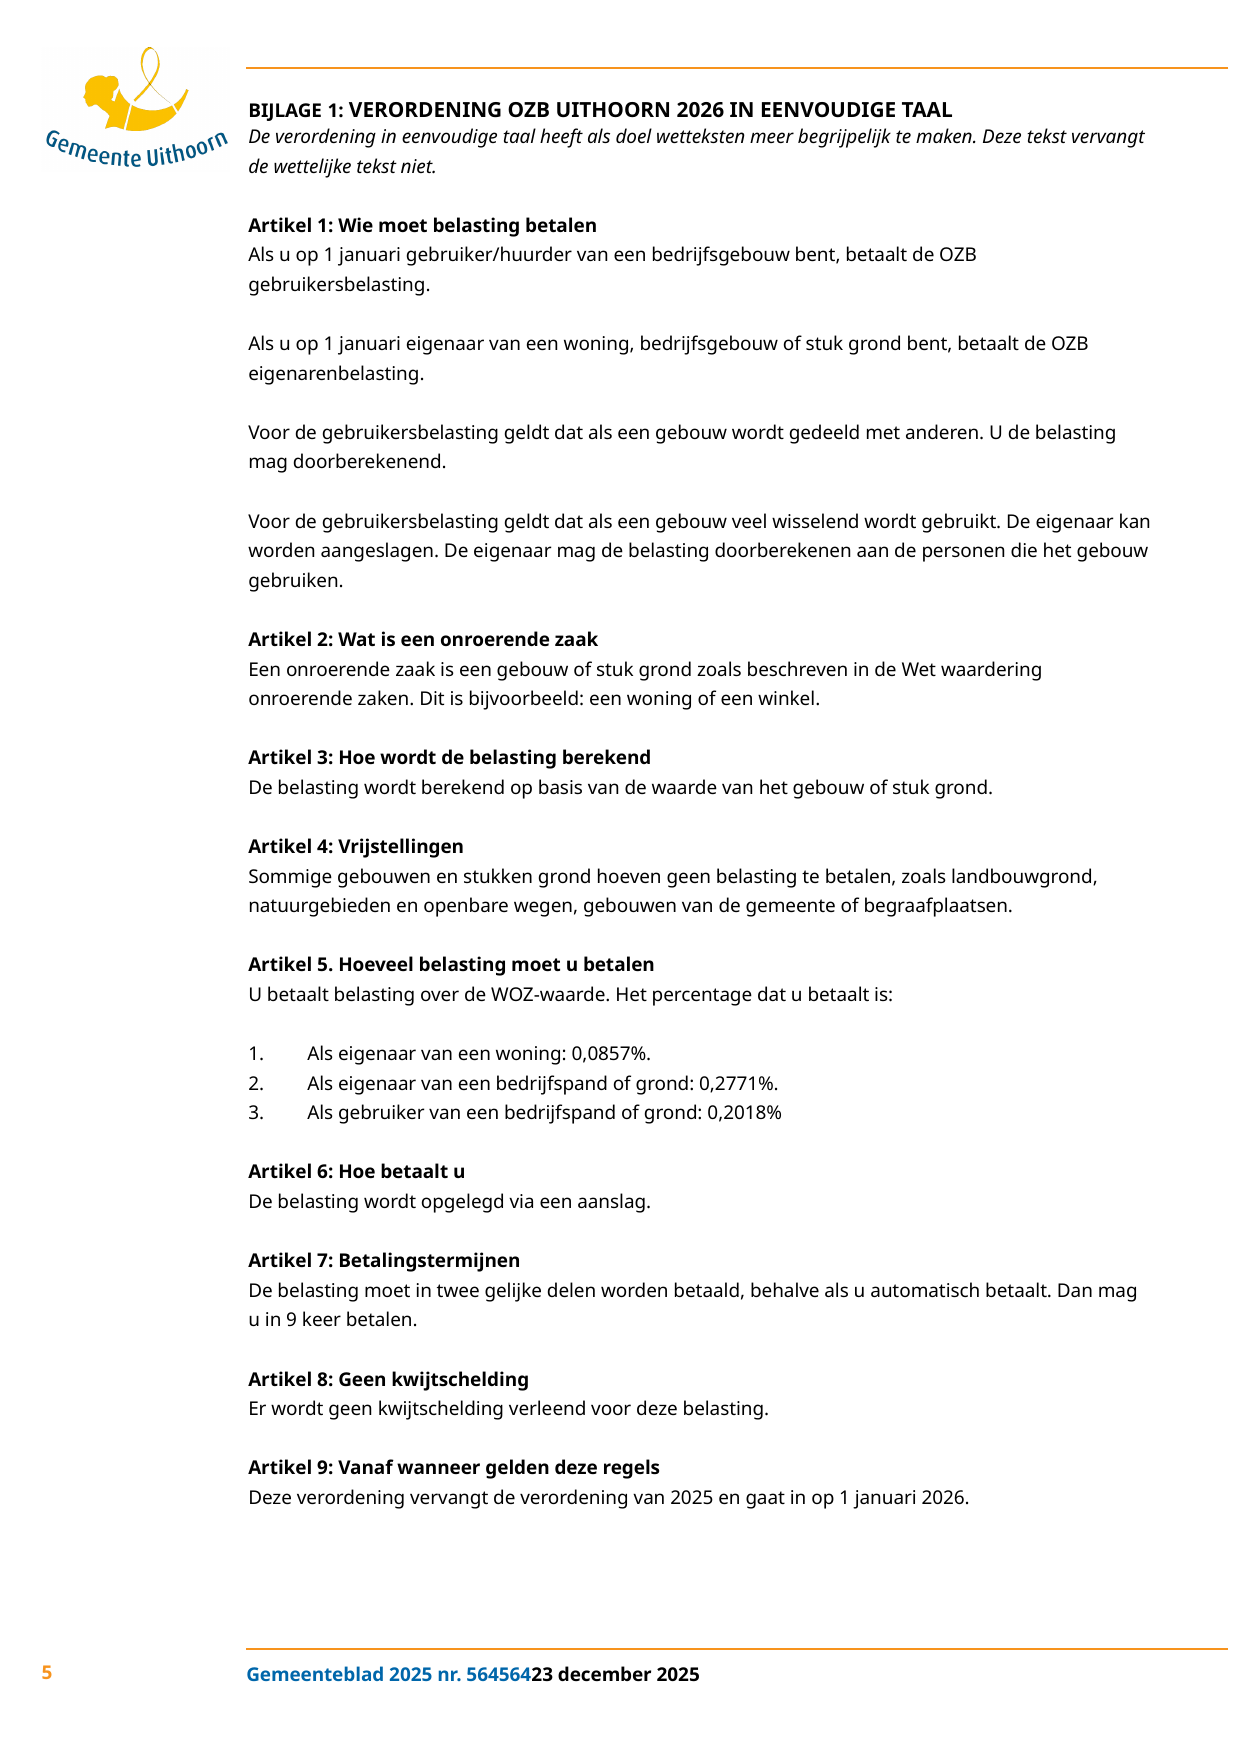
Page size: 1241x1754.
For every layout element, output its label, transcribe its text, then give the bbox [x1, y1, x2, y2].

text Artikel 6: Hoe betaalt u [248, 1159, 1152, 1184]
text BIJLAGE 1: VERORDENING OZB UITHOORN 2026 IN EENVOUDIGE TAAL [248, 95, 1152, 123]
text De belasting wordt opgelegd via een aanslag. [248, 1188, 1152, 1214]
text Artikel 2: Wat is een onroerende zaak [248, 626, 1152, 652]
text De belasting wordt berekend op basis van de waarde van het gebouw of stuk grond. [248, 774, 1152, 800]
text Sommige gebouwen en stukken grond hoeven geen belasting te betalen, zoals landbouwgrond, natuurgebieden en openbare wegen, gebouwen van de gemeente of begraafplaatsen. [248, 863, 1152, 918]
list Als eigenaar van een bedrijfspand of grond: 0,2771%. [248, 1070, 1152, 1096]
text Deze verordening vervangt de verordening van 2025 en gaat in op 1 januari 2026. [248, 1484, 1152, 1510]
text Artikel 7: Betalingstermijnen [248, 1247, 1152, 1273]
text Artikel 5. Hoeveel belasting moet u betalen [248, 952, 1152, 977]
list Als eigenaar van een woning: 0,0857%. [248, 1040, 1152, 1066]
text Er wordt geen kwijtschelding verleend voor deze belasting. [248, 1395, 1152, 1421]
picture [41, 47, 231, 172]
text De verordening in eenvoudige taal heeft als doel wetteksten meer begrijpelijk te maken. Deze tekst vervangt de wettelijke tekst niet. [248, 123, 1152, 179]
text Artikel 3: Hoe wordt de belasting berekend [248, 744, 1152, 770]
text Artikel 4: Vrijstellingen [248, 833, 1152, 859]
text Artikel 1: Wie moet belasting betalen [248, 212, 1152, 238]
text Als u op 1 januari eigenaar van een woning, bedrijfsgebouw of stuk grond bent, betaalt de OZB eigenarenbelasting. [248, 330, 1152, 386]
list Als gebruiker van een bedrijfspand of grond: 0,2018% [248, 1099, 1152, 1125]
text Voor de gebruikersbelasting geldt dat als een gebouw veel wisselend wordt gebruikt. De eigenaar kan worden aangeslagen. De eigenaar mag de belasting doorberekenen aan de personen die het gebouw gebruiken. [248, 508, 1152, 593]
text U betaalt belasting over de WOZ-waarde. Het percentage dat u betaalt is: [248, 981, 1152, 1007]
text Voor de gebruikersbelasting geldt dat als een gebouw wordt gedeeld met anderen. U de belasting mag doorberekenend. [248, 419, 1152, 474]
text Artikel 9: Vanaf wanneer gelden deze regels [248, 1454, 1152, 1480]
text Als u op 1 januari gebruiker/huurder van een bedrijfsgebouw bent, betaalt de OZB gebruikersbelasting. [248, 242, 1152, 297]
text De belasting moet in twee gelijke delen worden betaald, behalve als u automatisch betaalt. Dan mag u in 9 keer betalen. [248, 1277, 1152, 1332]
text Een onroerende zaak is een gebouw of stuk grond zoals beschreven in de Wet waardering onroerende zaken. Dit is bijvoorbeeld: een woning of een winkel. [248, 656, 1152, 711]
text Artikel 8: Geen kwijtschelding [248, 1366, 1152, 1392]
